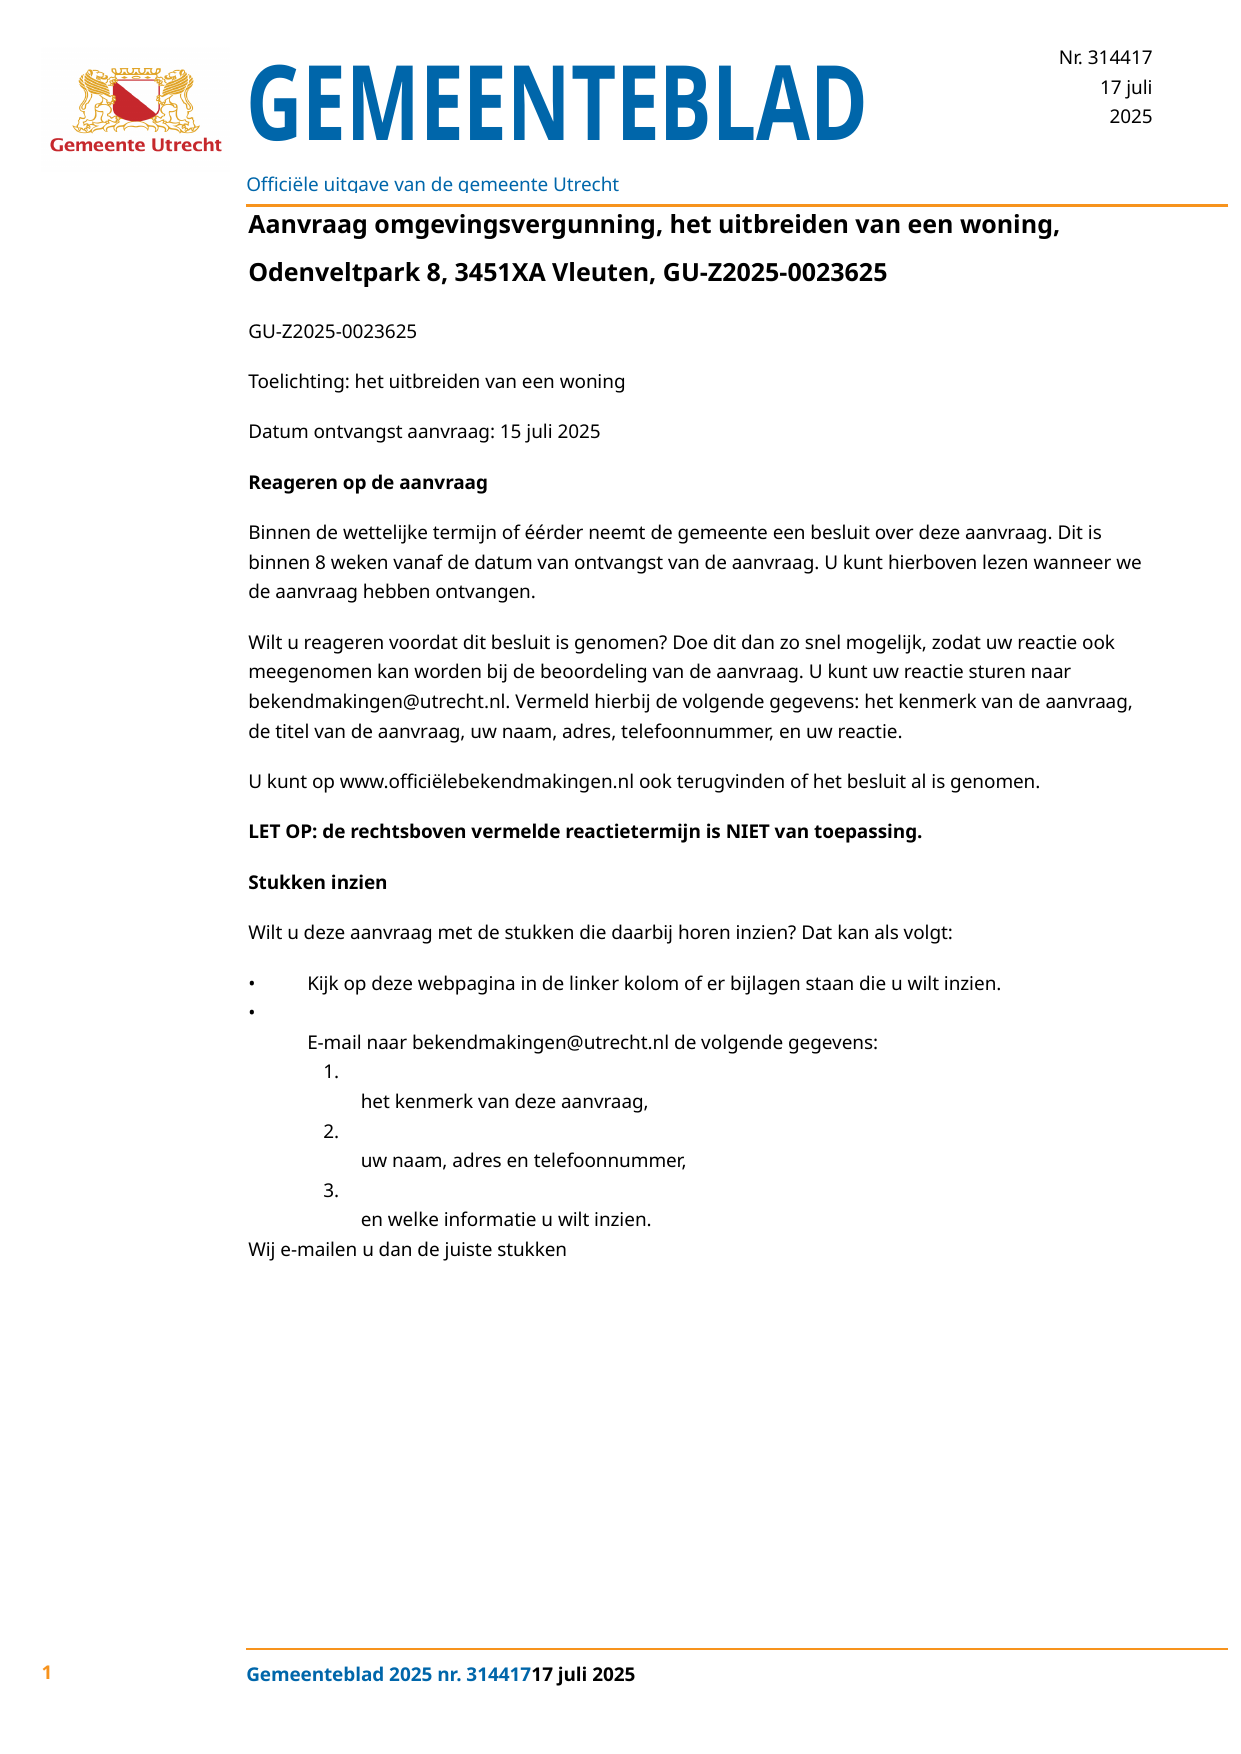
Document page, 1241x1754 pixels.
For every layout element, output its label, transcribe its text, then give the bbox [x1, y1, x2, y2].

text Wilt u deze aanvraag met de stukken die daarbij horen inzien? Dat kan als volgt: [248, 919, 1152, 945]
text Binnen de wettelijke termijn of éérder neemt de gemeente een besluit over deze aanvraag. Dit is binnen 8 weken vanaf de datum van ontvangst van de aanvraag. U kunt hierboven lezen wanneer we de aanvraag hebben ontvangen. [248, 519, 1152, 604]
list Kijk op deze webpagina in de linker kolom of er bijlagen staan die u wilt inzien. [248, 970, 1152, 996]
list en welke informatie u wilt inzien. [323, 1207, 1152, 1232]
text Aanvraag omgevingsvergunning, het uitbreiden van een woning, Odenveltpark 8, 3451XA Vleuten, GU-Z2025-0023625 [248, 207, 1152, 288]
text Datum ontvangst aanvraag: 15 juli 2025 [248, 419, 1152, 444]
text U kunt op www.officiëlebekendmakingen.nl ook terugvinden of het besluit al is genomen. [248, 768, 1152, 794]
text Wij e-mailen u dan de juiste stukken [248, 1236, 1152, 1262]
list uw naam, adres en telefoonnummer, [323, 1147, 1152, 1173]
text GU-Z2025-0023625 [248, 318, 1152, 344]
list E-mail naar bekendmakingen@utrecht.nl de volgende gegevens: [248, 1029, 1152, 1055]
picture [41, 47, 231, 172]
text Toelichting: het uitbreiden van een woning [248, 368, 1152, 394]
text Stukken inzien [248, 869, 1152, 895]
list het kenmerk van deze aanvraag, [323, 1088, 1152, 1114]
text Wilt u reageren voordat dit besluit is genomen? Doe dit dan zo snel mogelijk, zodat uw reactie ook meegenomen kan worden bij de beoordeling van de aanvraag. U kunt uw reactie sturen naar bekendmakingen@utrecht.nl. Vermeld hierbij de volgende gegevens: het kenmerk van de aanvraag, de titel van de aanvraag, uw naam, adres, telefoonnummer, en uw reactie. [248, 629, 1152, 744]
text Reageren op de aanvraag [248, 469, 1152, 495]
text LET OP: de rechtsboven vermelde reactietermijn is NIET van toepassing. [248, 819, 1152, 844]
